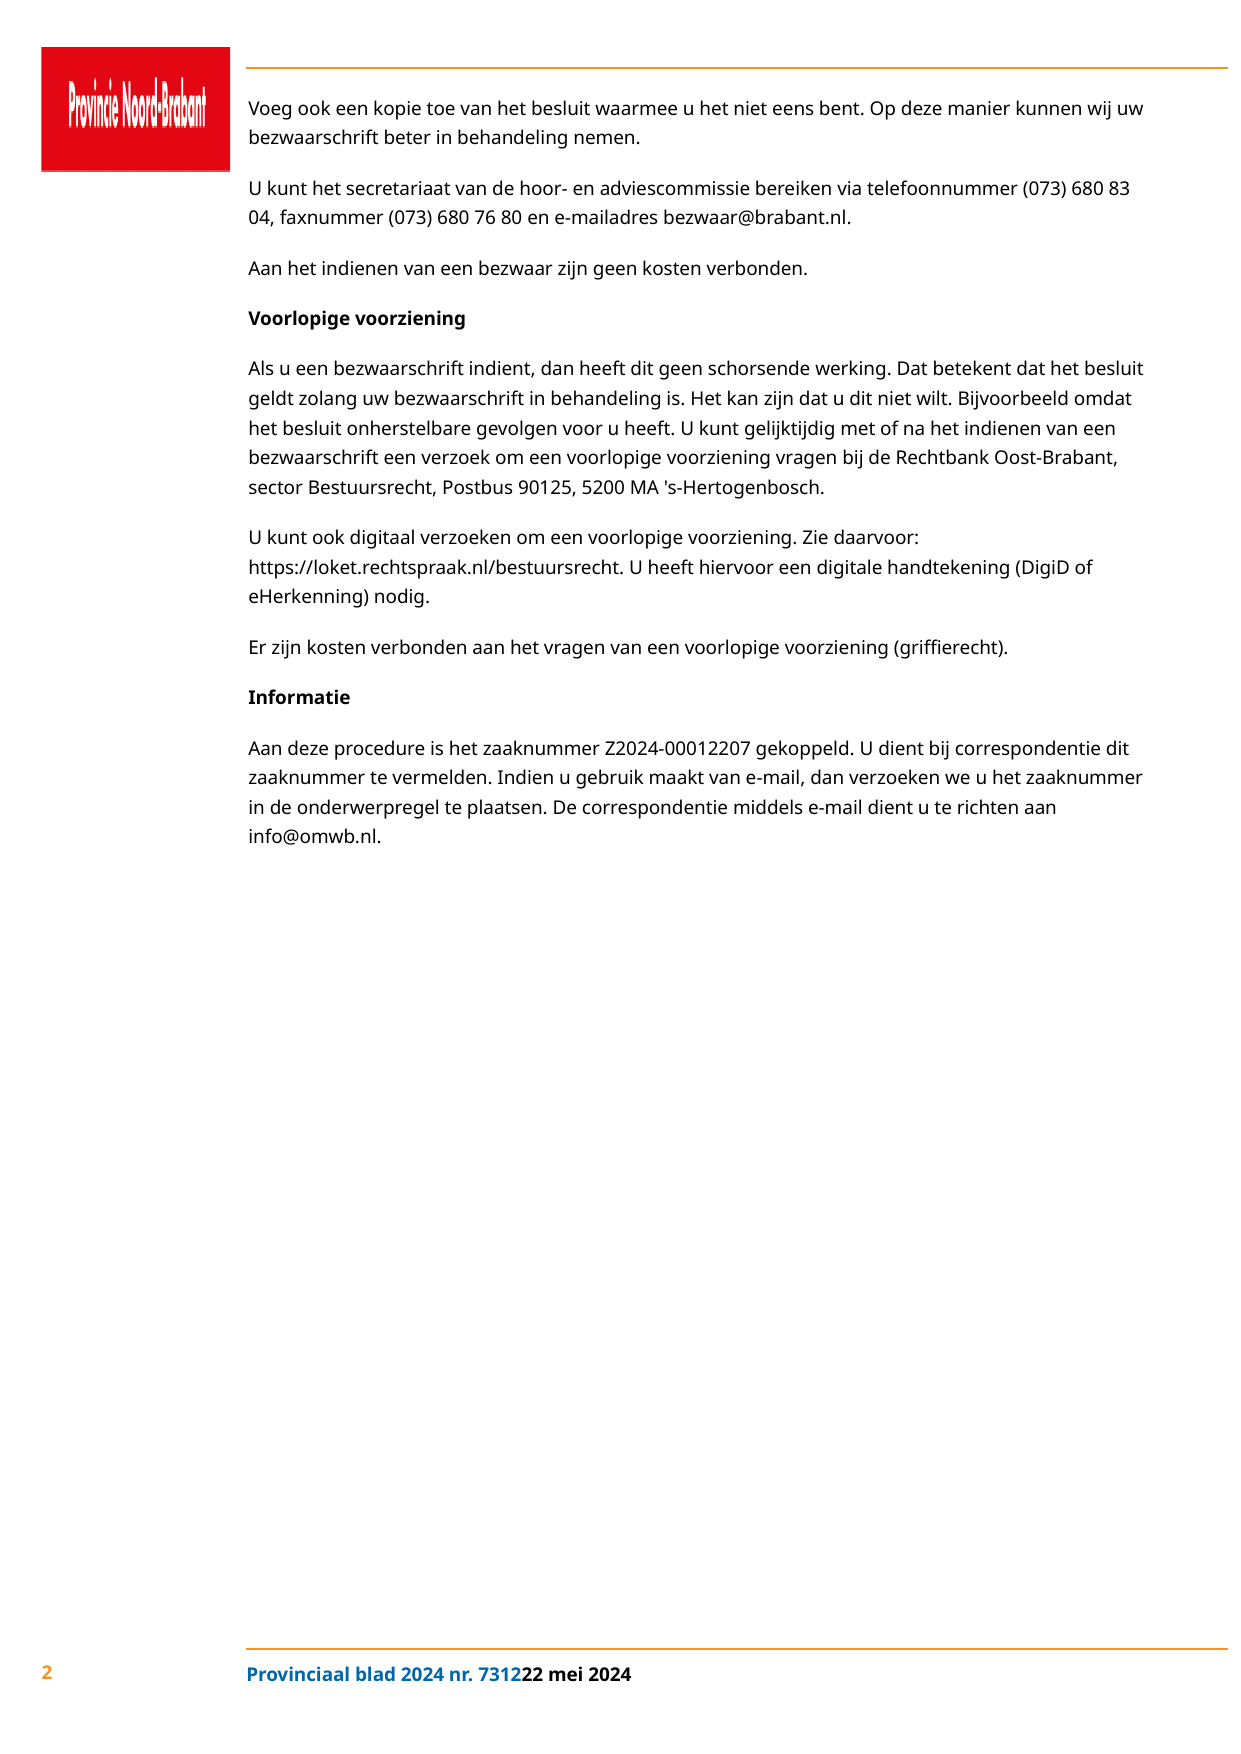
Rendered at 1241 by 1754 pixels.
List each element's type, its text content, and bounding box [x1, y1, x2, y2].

text Als u een bezwaarschrift indient, dan heeft dit geen schorsende werking. Dat betekent dat het besluit geldt zolang uw bezwaarschrift in behandeling is. Het kan zijn dat u dit niet wilt. Bijvoorbeeld omdat het besluit onherstelbare gevolgen voor u heeft. U kunt gelijktijdig met of na het indienen van een bezwaarschrift een verzoek om een voorlopige voorziening vragen bij de Rechtbank Oost-Brabant, sector Bestuursrecht, Postbus 90125, 5200 MA 's‑Hertogenbosch. [248, 356, 1152, 500]
text Er zijn kosten verbonden aan het vragen van een voorlopige voorziening (griffierecht). [248, 634, 1152, 660]
text U kunt het secretariaat van de hoor- en adviescommissie bereiken via telefoonnummer (073) 680 83 04, faxnummer (073) 680 76 80 en e-mailadres bezwaar@brabant.nl. [248, 175, 1152, 230]
text Informatie [248, 684, 1152, 710]
text U kunt ook digitaal verzoeken om een voorlopige voorziening. Zie daarvoor: https://loket.rechtspraak.nl/bestuursrecht. U heeft hiervoor een digitale handtekening (DigiD of eHerkenning) nodig. [248, 524, 1152, 609]
text Voorlopige voorziening [248, 305, 1152, 331]
text Aan deze procedure is het zaaknummer Z2024-00012207 gekoppeld. U dient bij correspondentie dit zaaknummer te vermelden. Indien u gebruik maakt van e-mail, dan verzoeken we u het zaaknummer in de onderwerpregel te plaatsen. De correspondentie middels e-mail dient u te richten aan info@omwb.nl. [248, 735, 1152, 849]
text Voeg ook een kopie toe van het besluit waarmee u het niet eens bent. Op deze manier kunnen wij uw bezwaarschrift beter in behandeling nemen. [248, 95, 1152, 150]
picture [41, 47, 231, 172]
text Aan het indienen van een bezwaar zijn geen kosten verbonden. [248, 255, 1152, 281]
